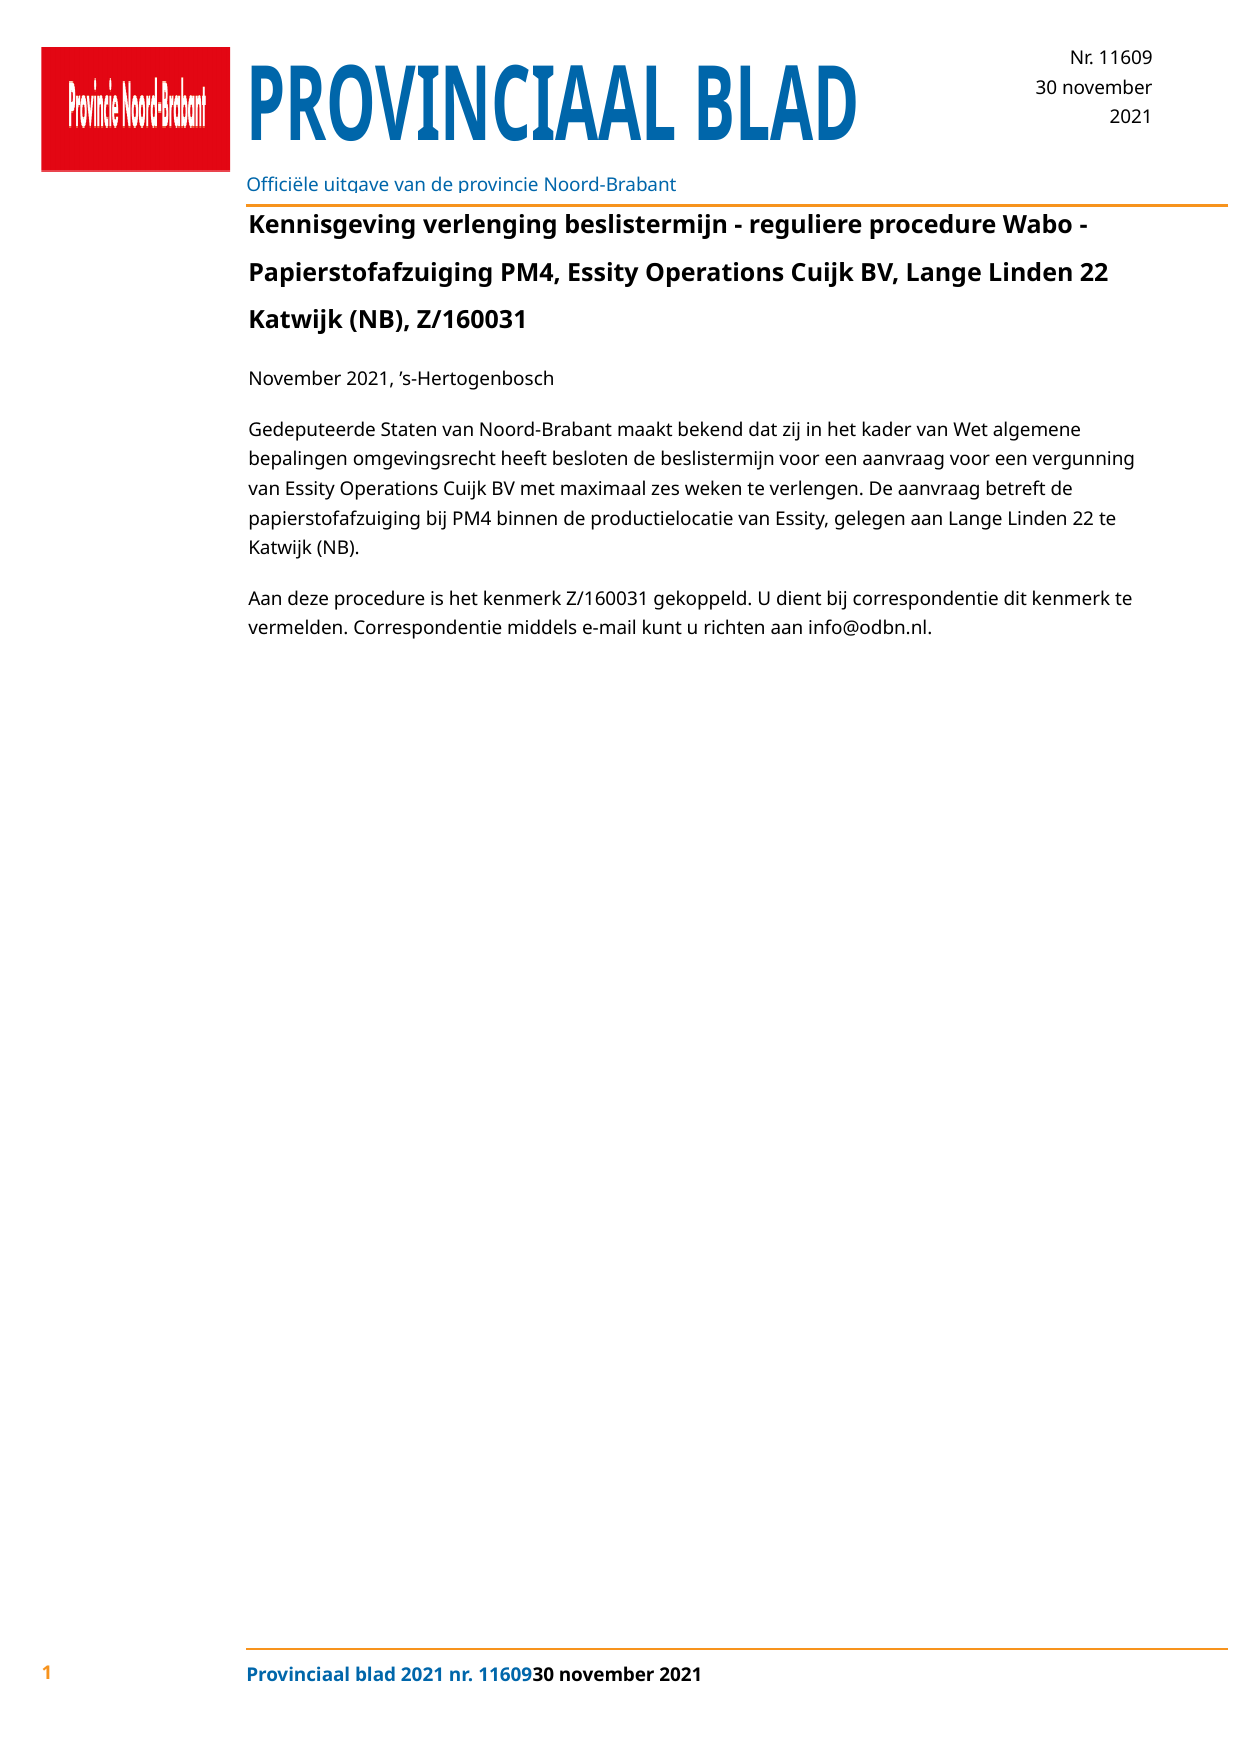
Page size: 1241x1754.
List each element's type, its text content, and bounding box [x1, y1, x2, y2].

text Kennisgeving verlenging beslistermijn - reguliere procedure Wabo - Papierstofafzuiging PM4, Essity Operations Cuijk BV, Lange Linden 22 Katwijk (NB), Z/160031 [248, 207, 1152, 336]
text Aan deze procedure is het kenmerk Z/160031 gekoppeld. U dient bij correspondentie dit kenmerk te vermelden. Correspondentie middels e-mail kunt u richten aan info@odbn.nl. [248, 585, 1152, 640]
text November 2021, ’s-Hertogenbosch [248, 366, 1152, 391]
text Gedeputeerde Staten van Noord-Brabant maakt bekend dat zij in het kader van Wet algemene bepalingen omgevingsrecht heeft besloten de beslistermijn voor een aanvraag voor een vergunning van Essity Operations Cuijk BV met maximaal zes weken te verlengen. De aanvraag betreft de papierstofafzuiging bij PM4 binnen de productielocatie van Essity, gelegen aan Lange Linden 22 te Katwijk (NB). [248, 416, 1152, 560]
picture [41, 47, 231, 172]
